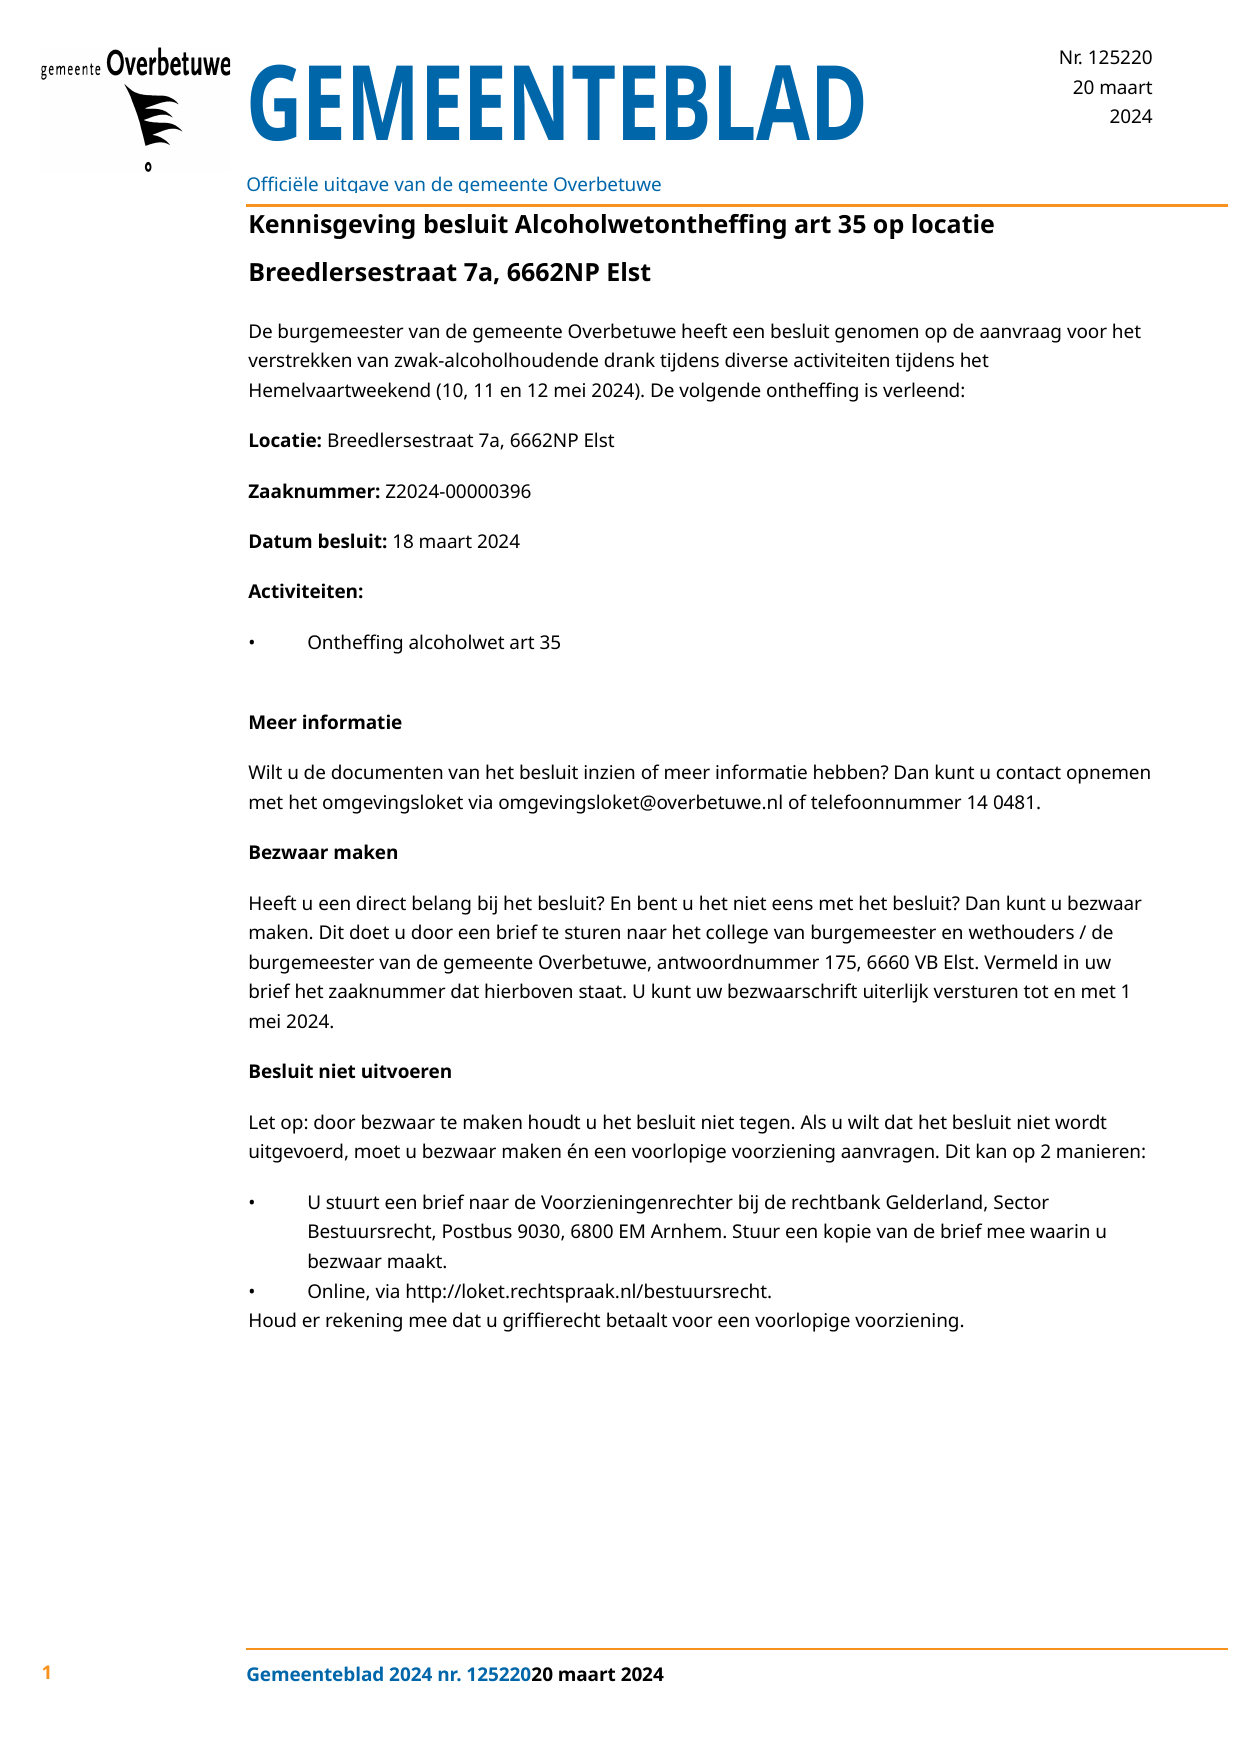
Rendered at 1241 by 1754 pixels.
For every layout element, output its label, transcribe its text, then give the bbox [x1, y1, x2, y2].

text Locatie: Breedlersestraat 7a, 6662NP Elst [248, 427, 1152, 453]
list Online, via http://loket.rechtspraak.nl/bestuursrecht. [248, 1278, 1152, 1304]
text Houd er rekening mee dat u griffierecht betaalt voor een voorlopige voorziening. [248, 1307, 1152, 1333]
text Activiteiten: [248, 579, 1152, 604]
list Ontheffing alcoholwet art 35 [248, 629, 1152, 655]
text Bezwaar maken [248, 839, 1152, 865]
text Datum besluit: 18 maart 2024 [248, 528, 1152, 554]
text Heeft u een direct belang bij het besluit? En bent u het niet eens met het besluit? Dan kunt u bezwaar maken. Dit doet u door een brief te sturen naar het college van burgemeester en wethouders / de burgemeester van de gemeente Overbetuwe, antwoordnummer 175, 6660 VB Elst. Vermeld in uw brief het zaaknummer dat hierboven staat. U kunt uw bezwaarschrift uiterlijk versturen tot en met 1 mei 2024. [248, 890, 1152, 1034]
text Let op: door bezwaar te maken houdt u het besluit niet tegen. Als u wilt dat het besluit niet wordt uitgevoerd, moet u bezwaar maken én een voorlopige voorziening aanvragen. Dit kan op 2 manieren: [248, 1109, 1152, 1164]
text Wilt u de documenten van het besluit inzien of meer informatie hebben? Dan kunt u contact opnemen met het omgevingsloket via omgevingsloket@overbetuwe.nl of telefoonnummer 14 0481. [248, 759, 1152, 815]
text Besluit niet uitvoeren [248, 1059, 1152, 1084]
list U stuurt een brief naar de Voorzieningenrechter bij de rechtbank Gelderland, Sector Bestuursrecht, Postbus 9030, 6800 EM Arnhem. Stuur een kopie van de brief mee waarin u bezwaar maakt. [248, 1189, 1152, 1274]
text Meer informatie [248, 709, 1152, 735]
picture [41, 47, 231, 172]
text Kennisgeving besluit Alcoholwetontheffing art 35 op locatie Breedlersestraat 7a, 6662NP Elst [248, 207, 1152, 288]
text Zaaknummer: Z2024-00000396 [248, 478, 1152, 504]
text De burgemeester van de gemeente Overbetuwe heeft een besluit genomen op de aanvraag voor het verstrekken van zwak-alcoholhoudende drank tijdens diverse activiteiten tijdens het Hemelvaartweekend (10, 11 en 12 mei 2024). De volgende ontheffing is verleend: [248, 318, 1152, 403]
